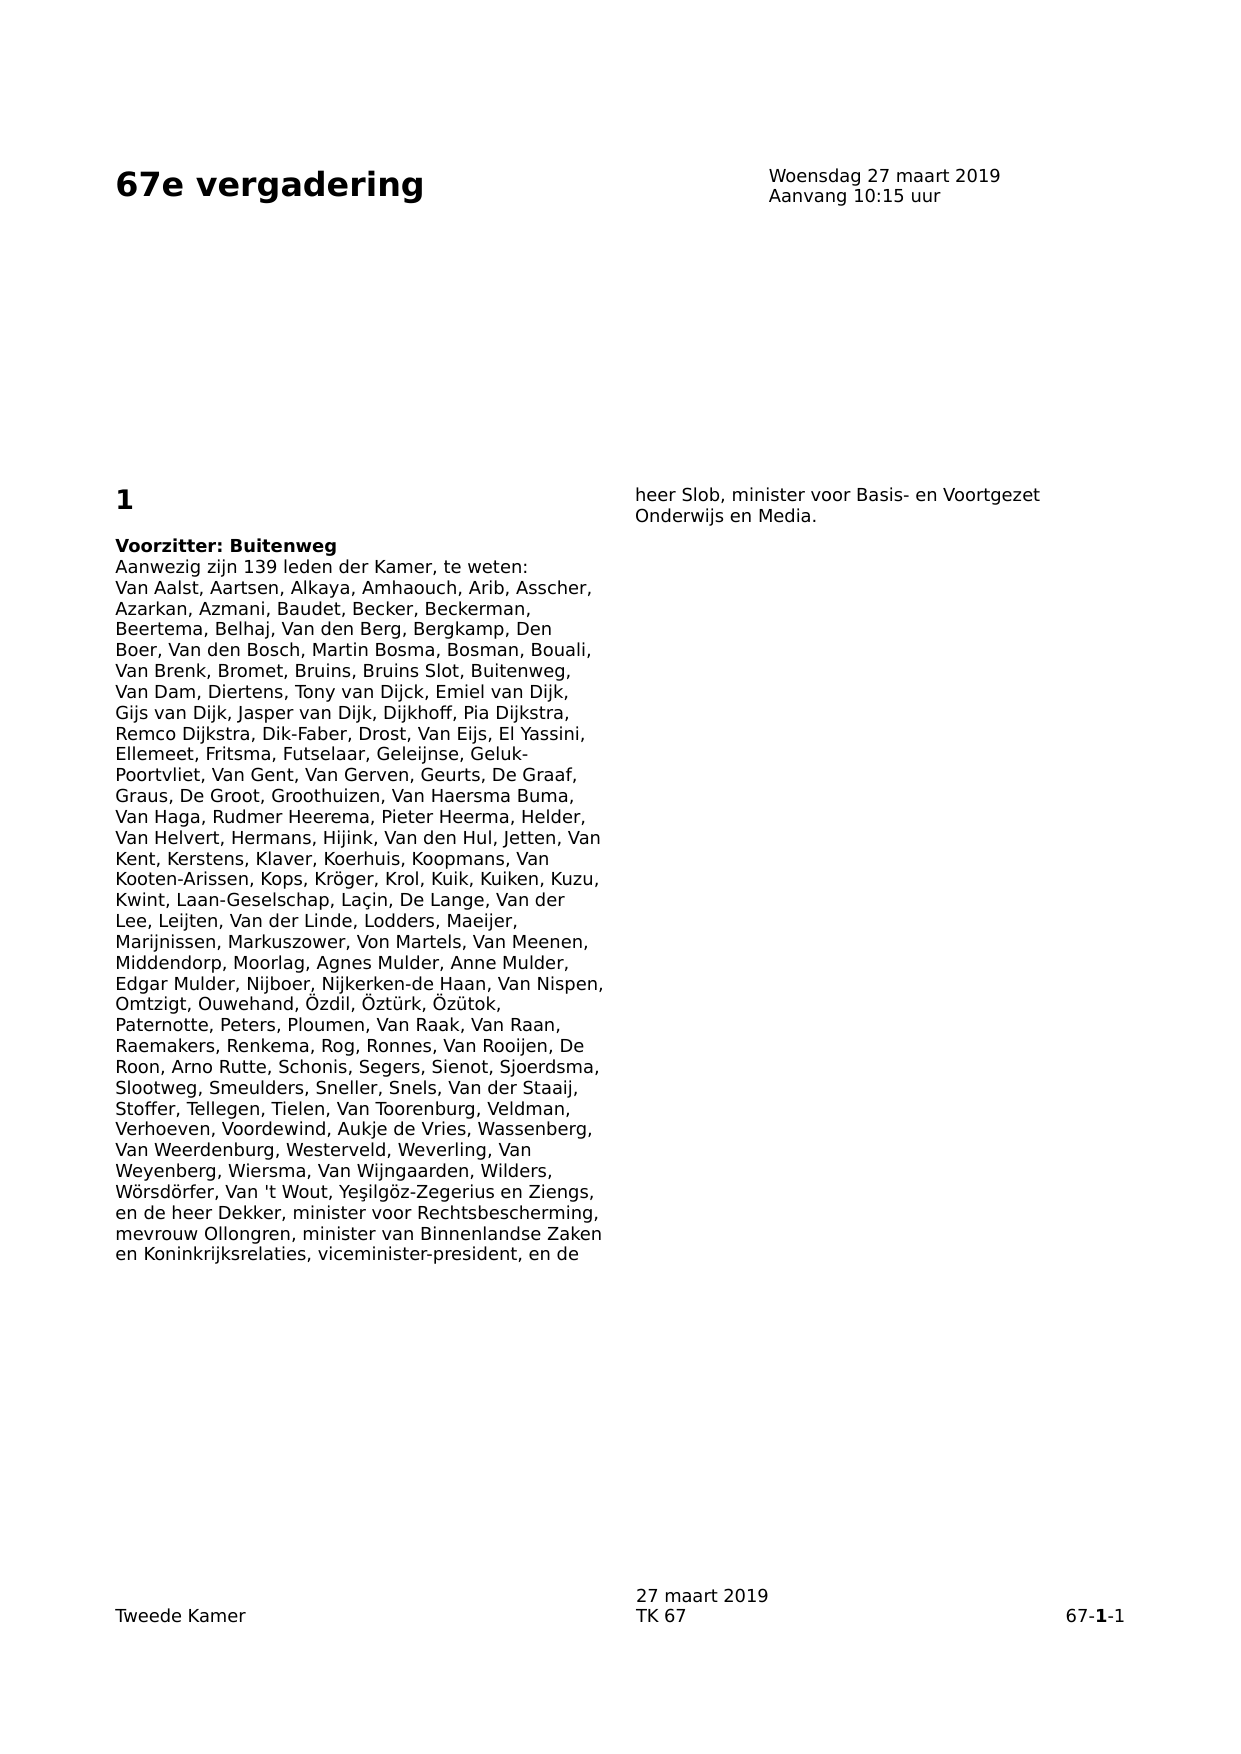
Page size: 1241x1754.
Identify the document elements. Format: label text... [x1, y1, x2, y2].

title 1 [115, 484, 605, 516]
table_cell Aanvang 10:15 uur [769, 186, 1125, 207]
table_header Woensdag 27 maart 2019 [769, 165, 1125, 186]
table_header 67e vergadering [115, 165, 768, 207]
text en de heer Dekker, minister voor Rechtsbescherming, mevrouw Ollongren, minister van Binnenlandse Zaken en Koninkrijksrelaties, viceminister-president, en de [115, 1202, 605, 1265]
text Voorzitter: Buitenweg [115, 536, 605, 557]
text Van Aalst, Aartsen, Alkaya, Amhaouch, Arib, Asscher, Azarkan, Azmani, Baudet, Becker, Beckerman, Beertema, Belhaj, Van den Berg, Bergkamp, Den Boer, Van den Bosch, Martin Bosma, Bosman, Bouali, Van Brenk, Bromet, Bruins, Bruins Slot, Buitenweg, Van Dam, Diertens, Tony van Dijck, Emiel van Dijk, Gijs van Dijk, Jasper van Dijk, Dijkhoff, Pia Dijkstra, Remco Dijkstra, Dik-Faber, Drost, Van Eijs, El Yassini, Ellemeet, Fritsma, Futselaar, Geleijnse, Geluk-Poortvliet, Van Gent, Van Gerven, Geurts, De Graaf, Graus, De Groot, Groothuizen, Van Haersma Buma, Van Haga, Rudmer Heerema, Pieter Heerma, Helder, Van Helvert, Hermans, Hijink, Van den Hul, Jetten, Van Kent, Kerstens, Klaver, Koerhuis, Koopmans, Van Kooten-Arissen, Kops, Kröger, Krol, Kuik, Kuiken, Kuzu, Kwint, Laan-Geselschap, Laçin, De Lange, Van der Lee, Leijten, Van der Linde, Lodders, Maeijer, Marijnissen, Markuszower, Von Martels, Van Meenen, Middendorp, Moorlag, Agnes Mulder, Anne Mulder, Edgar Mulder, Nijboer, Nijkerken-de Haan, Van Nispen, Omtzigt, Ouwehand, Özdil, Öztürk, Özütok, Paternotte, Peters, Ploumen, Van Raak, Van Raan, Raemakers, Renkema, Rog, Ronnes, Van Rooijen, De Roon, Arno Rutte, Schonis, Segers, Sienot, Sjoerdsma, Slootweg, Smeulders, Sneller, Snels, Van der Staaij, Stoffer, Tellegen, Tielen, Van Toorenburg, Veldman, Verhoeven, Voordewind, Aukje de Vries, Wassenberg, Van Weerdenburg, Westerveld, Weverling, Van Weyenberg, Wiersma, Van Wijngaarden, Wilders, Wörsdörfer, Van 't Wout, Yeşilgöz-Zegerius en Ziengs, [115, 577, 605, 1202]
text Aanwezig zijn 139 leden der Kamer, te weten: [115, 557, 605, 577]
text heer Slob, minister voor Basis- en Voortgezet Onderwijs en Media. [635, 484, 1125, 526]
